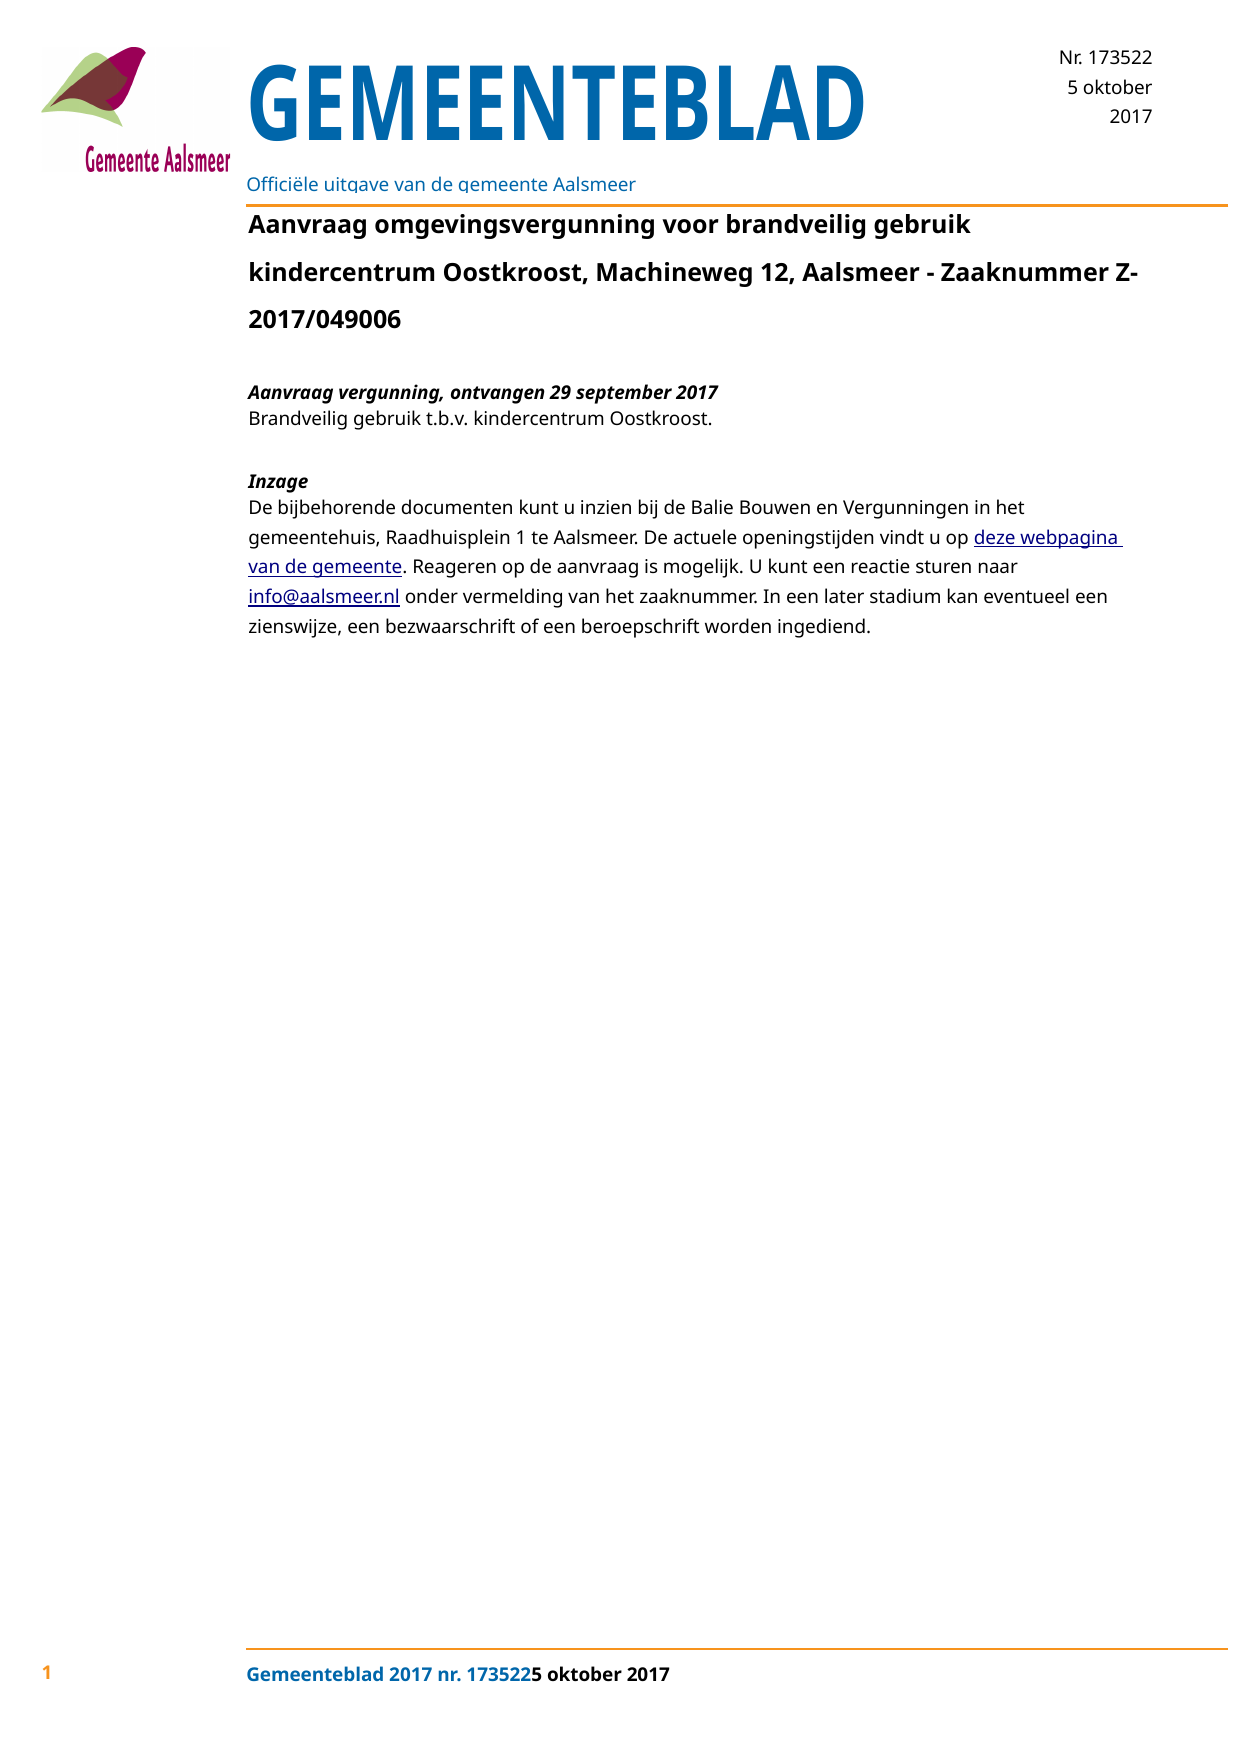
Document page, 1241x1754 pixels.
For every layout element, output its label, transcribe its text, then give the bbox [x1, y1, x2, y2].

text Inzage [248, 469, 1152, 494]
text Aanvraag omgevingsvergunning voor brandveilig gebruik kindercentrum Oostkroost, Machineweg 12, Aalsmeer - Zaaknummer Z-2017/049006 [248, 207, 1152, 336]
picture [41, 47, 231, 172]
text Brandveilig gebruik t.b.v. kindercentrum Oostkroost. [248, 405, 1152, 431]
text Aanvraag vergunning, ontvangen 29 september 2017 [248, 379, 1152, 405]
text ​ [248, 663, 1152, 689]
text De bijbehorende documenten kunt u inzien bij de Balie Bouwen en Vergunningen in het gemeentehuis, Raadhuisplein 1 te Aalsmeer. De actuele openingstijden vindt u op deze webpagina van de gemeente. Reageren op de aanvraag is mogelijk. U kunt een reactie sturen naar info@aalsmeer.nl onder vermelding van het zaaknummer. In een later stadium kan eventueel een zienswijze, een bezwaarschrift of een beroepschrift worden ingediend. [248, 494, 1152, 638]
